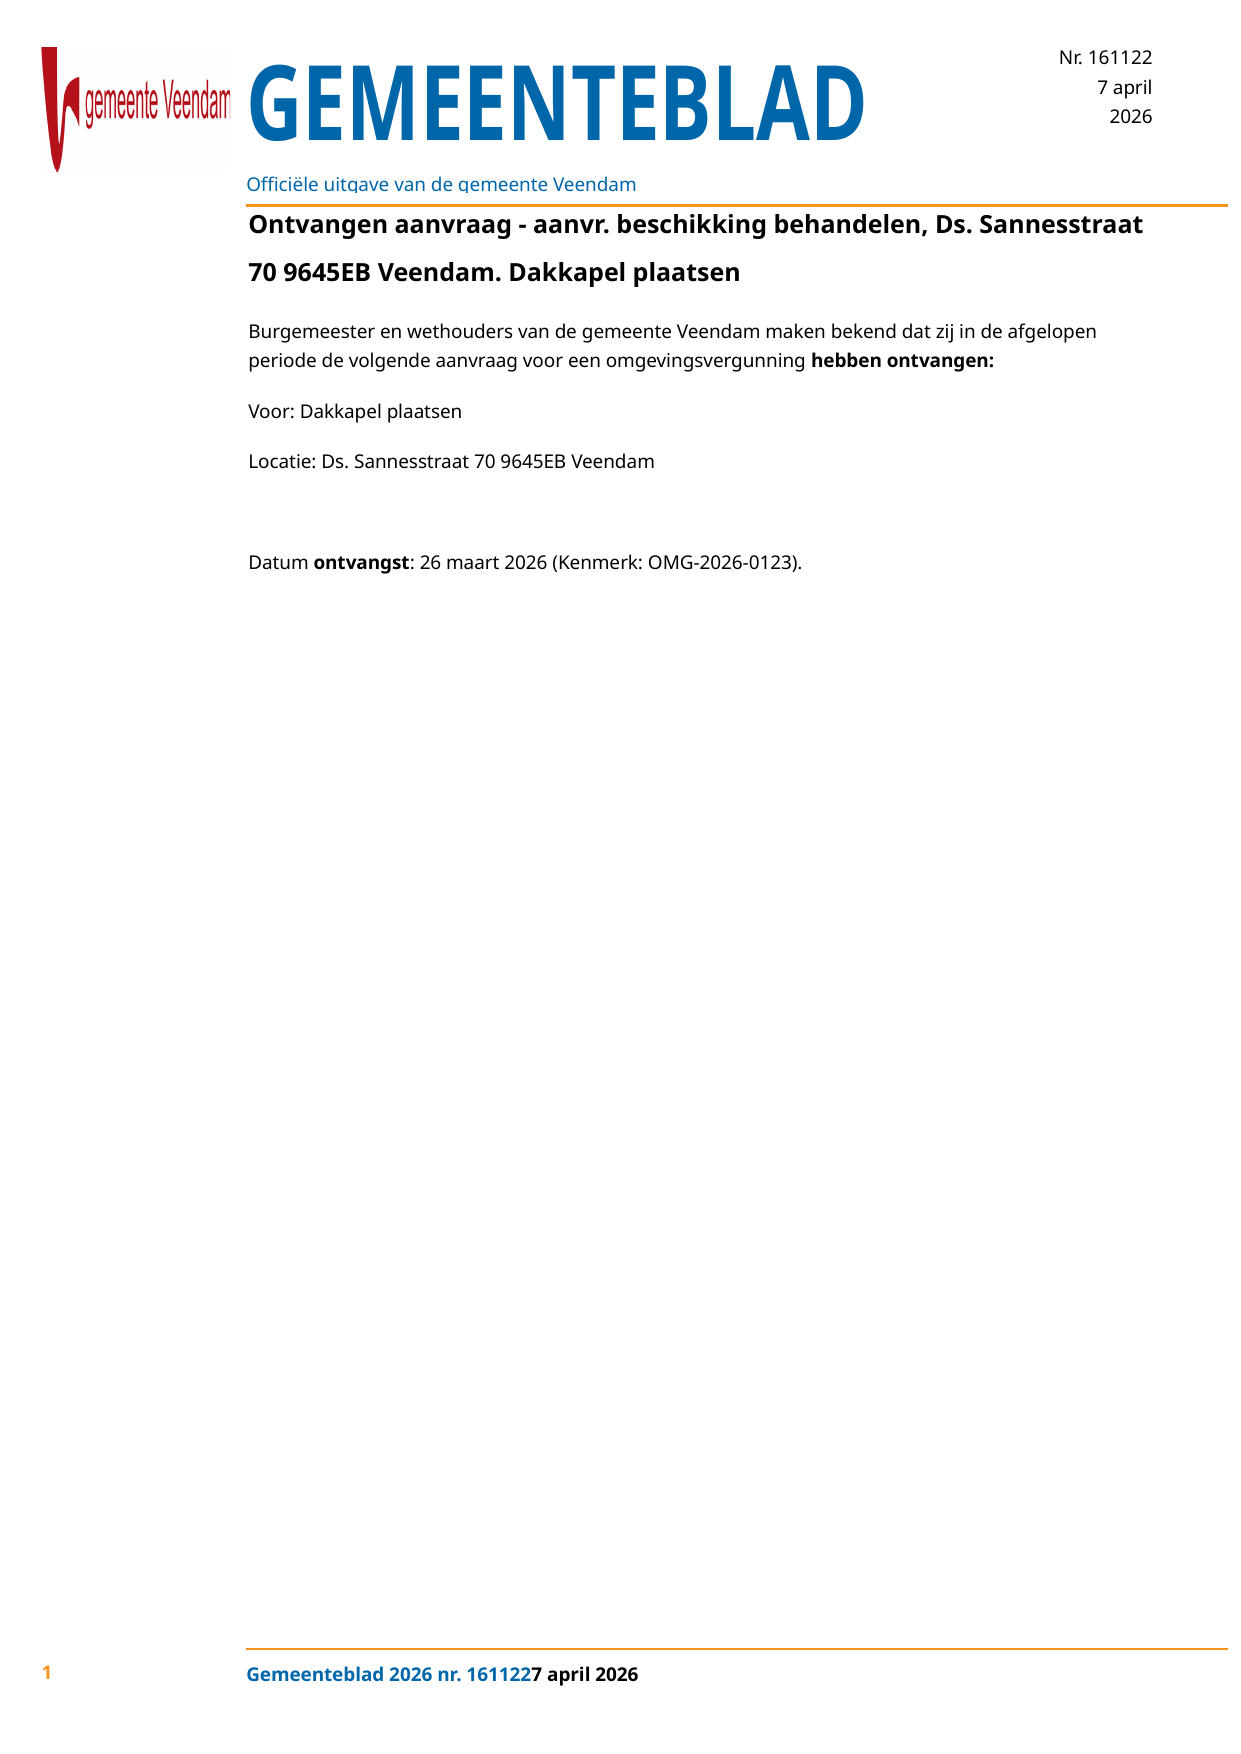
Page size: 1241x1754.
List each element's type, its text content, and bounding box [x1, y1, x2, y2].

picture [41, 47, 231, 172]
text Burgemeester en wethouders van de gemeente Veendam maken bekend dat zij in de afgelopen periode de volgende aanvraag voor een omgevingsvergunning hebben ontvangen: [248, 318, 1152, 373]
text Voor: Dakkapel plaatsen [248, 398, 1152, 424]
text Locatie: Ds. Sannesstraat 70 9645EB Veendam [248, 448, 1152, 474]
text Ontvangen aanvraag - aanvr. beschikking behandelen, Ds. Sannesstraat 70 9645EB Veendam. Dakkapel plaatsen [248, 207, 1152, 288]
text Datum ontvangst: 26 maart 2026 (Kenmerk: OMG-2026-0123). [248, 549, 1152, 575]
